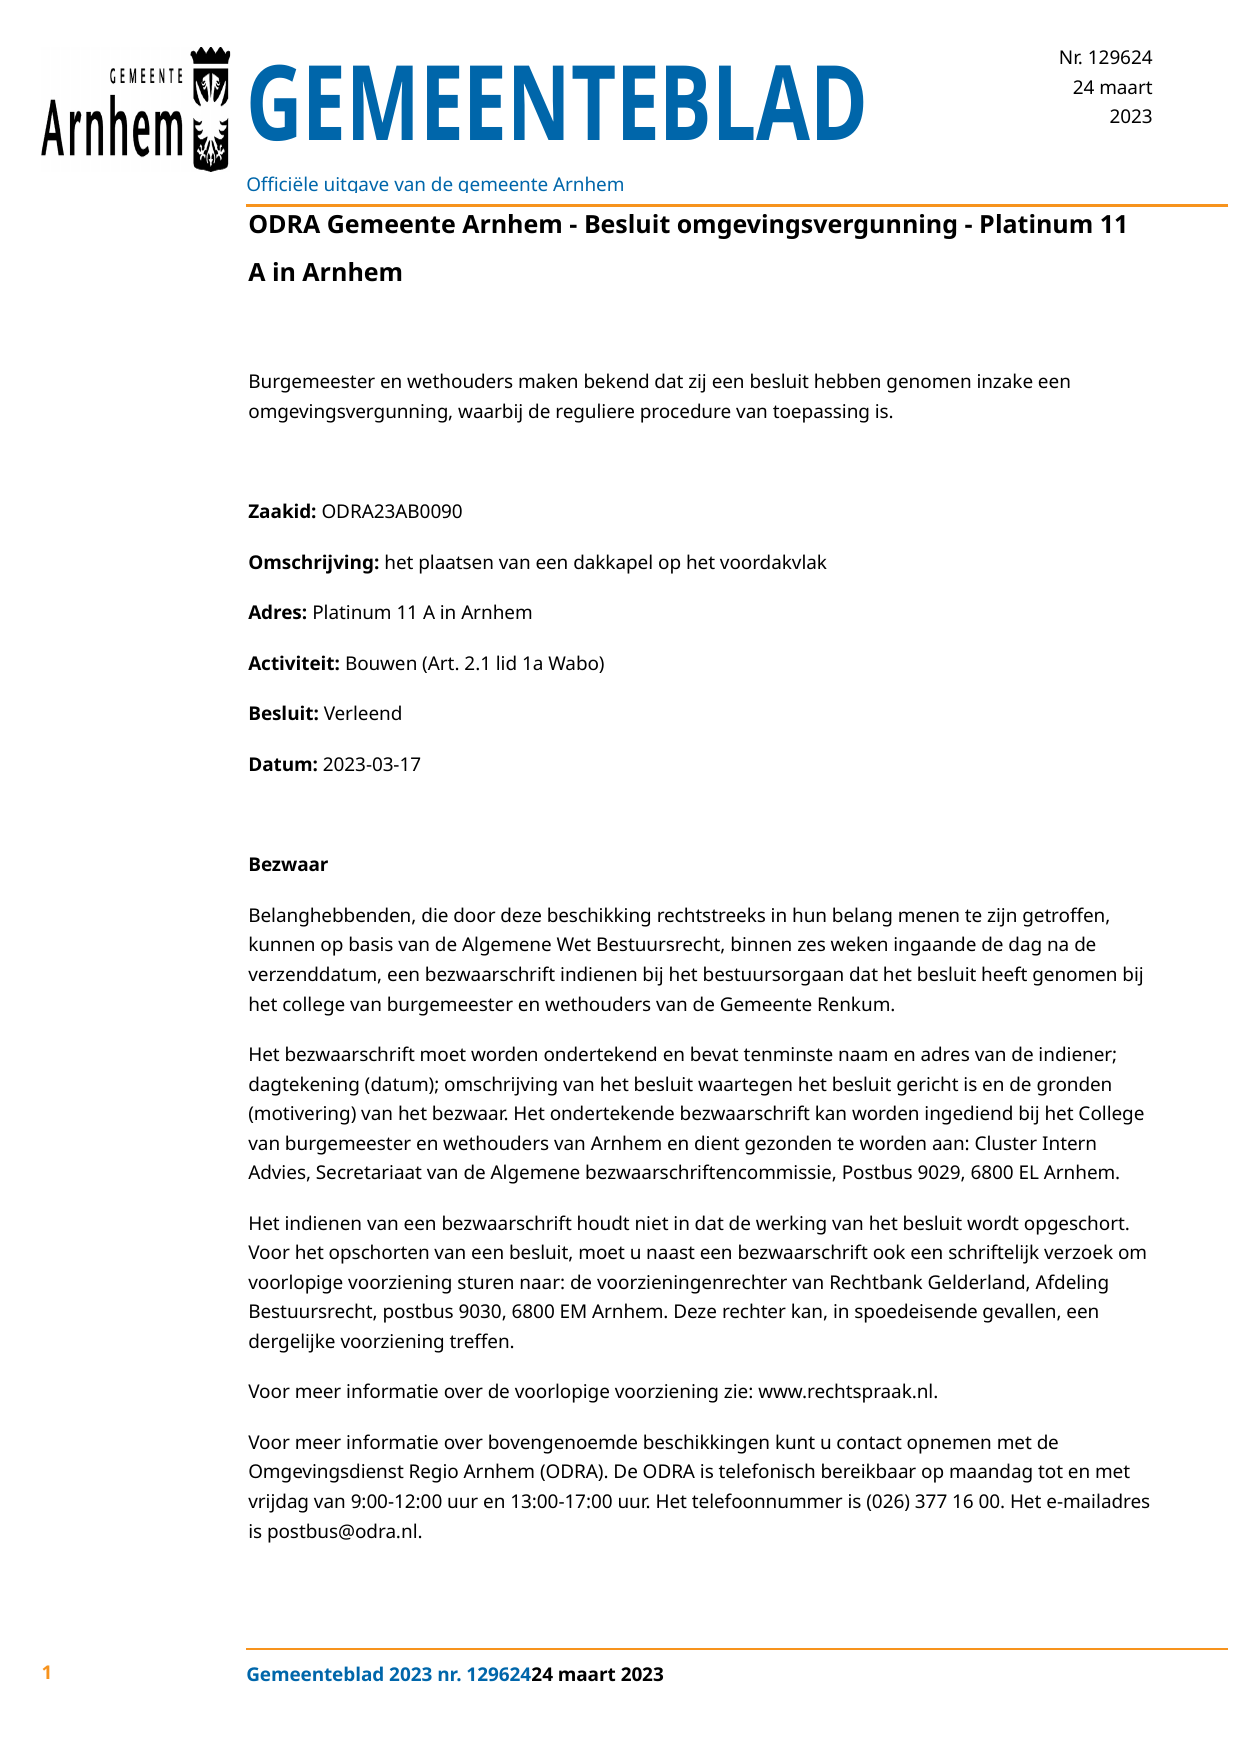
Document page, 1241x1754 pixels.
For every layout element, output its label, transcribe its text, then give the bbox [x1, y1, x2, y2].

picture [41, 47, 231, 172]
text Voor meer informatie over bovengenoemde beschikkingen kunt u contact opnemen met de Omgevingsdienst Regio Arnhem (ODRA). De ODRA is telefonisch bereikbaar op maandag tot en met vrijdag van 9:00-12:00 uur en 13:00-17:00 uur. Het telefoonnummer is (026) 377 16 00. Het e-mailadres is postbus@odra.nl. [248, 1429, 1152, 1544]
text Adres: Platinum 11 A in Arnhem [248, 599, 1152, 625]
text Bezwaar [248, 852, 1152, 877]
text ODRA Gemeente Arnhem - Besluit omgevingsvergunning - Platinum 11 A in Arnhem [248, 207, 1152, 288]
text Activiteit: Bouwen (Art. 2.1 lid 1a Wabo) [248, 650, 1152, 676]
text Burgemeester en wethouders maken bekend dat zij een besluit hebben genomen inzake een omgevingsvergunning, waarbij de reguliere procedure van toepassing is. [248, 368, 1152, 424]
text Omschrijving: het plaatsen van een dakkapel op het voordakvlak [248, 549, 1152, 575]
text Besluit: Verleend [248, 700, 1152, 726]
text Zaakid: ODRA23AB0090 [248, 499, 1152, 524]
text Datum: 2023-03-17 [248, 751, 1152, 777]
text Voor meer informatie over de voorlopige voorziening zie: www.rechtspraak.nl. [248, 1379, 1152, 1404]
text Het bezwaarschrift moet worden ondertekend en bevat tenminste naam en adres van de indiener; dagtekening (datum); omschrijving van het besluit waartegen het besluit gericht is en de gronden (motivering) van het bezwaar. Het ondertekende bezwaarschrift kan worden ingediend bij het College van burgemeester en wethouders van Arnhem en dient gezonden te worden aan: Cluster Intern Advies, Secretariaat van de Algemene bezwaarschriftencommissie, Postbus 9029, 6800 EL Arnhem. [248, 1041, 1152, 1185]
text Het indienen van een bezwaarschrift houdt niet in dat de werking van het besluit wordt opgeschort. Voor het opschorten van een besluit, moet u naast een bezwaarschrift ook een schriftelijk verzoek om voorlopige voorziening sturen naar: de voorzieningenrechter van Rechtbank Gelderland, Afdeling Bestuursrecht, postbus 9030, 6800 EM Arnhem. Deze rechter kan, in spoedeisende gevallen, een dergelijke voorziening treffen. [248, 1210, 1152, 1354]
text Belanghebbenden, die door deze beschikking rechtstreeks in hun belang menen te zijn getroffen, kunnen op basis van de Algemene Wet Bestuursrecht, binnen zes weken ingaande de dag na de verzenddatum, een bezwaarschrift indienen bij het bestuursorgaan dat het besluit heeft genomen bij het college van burgemeester en wethouders van de Gemeente Renkum. [248, 902, 1152, 1017]
